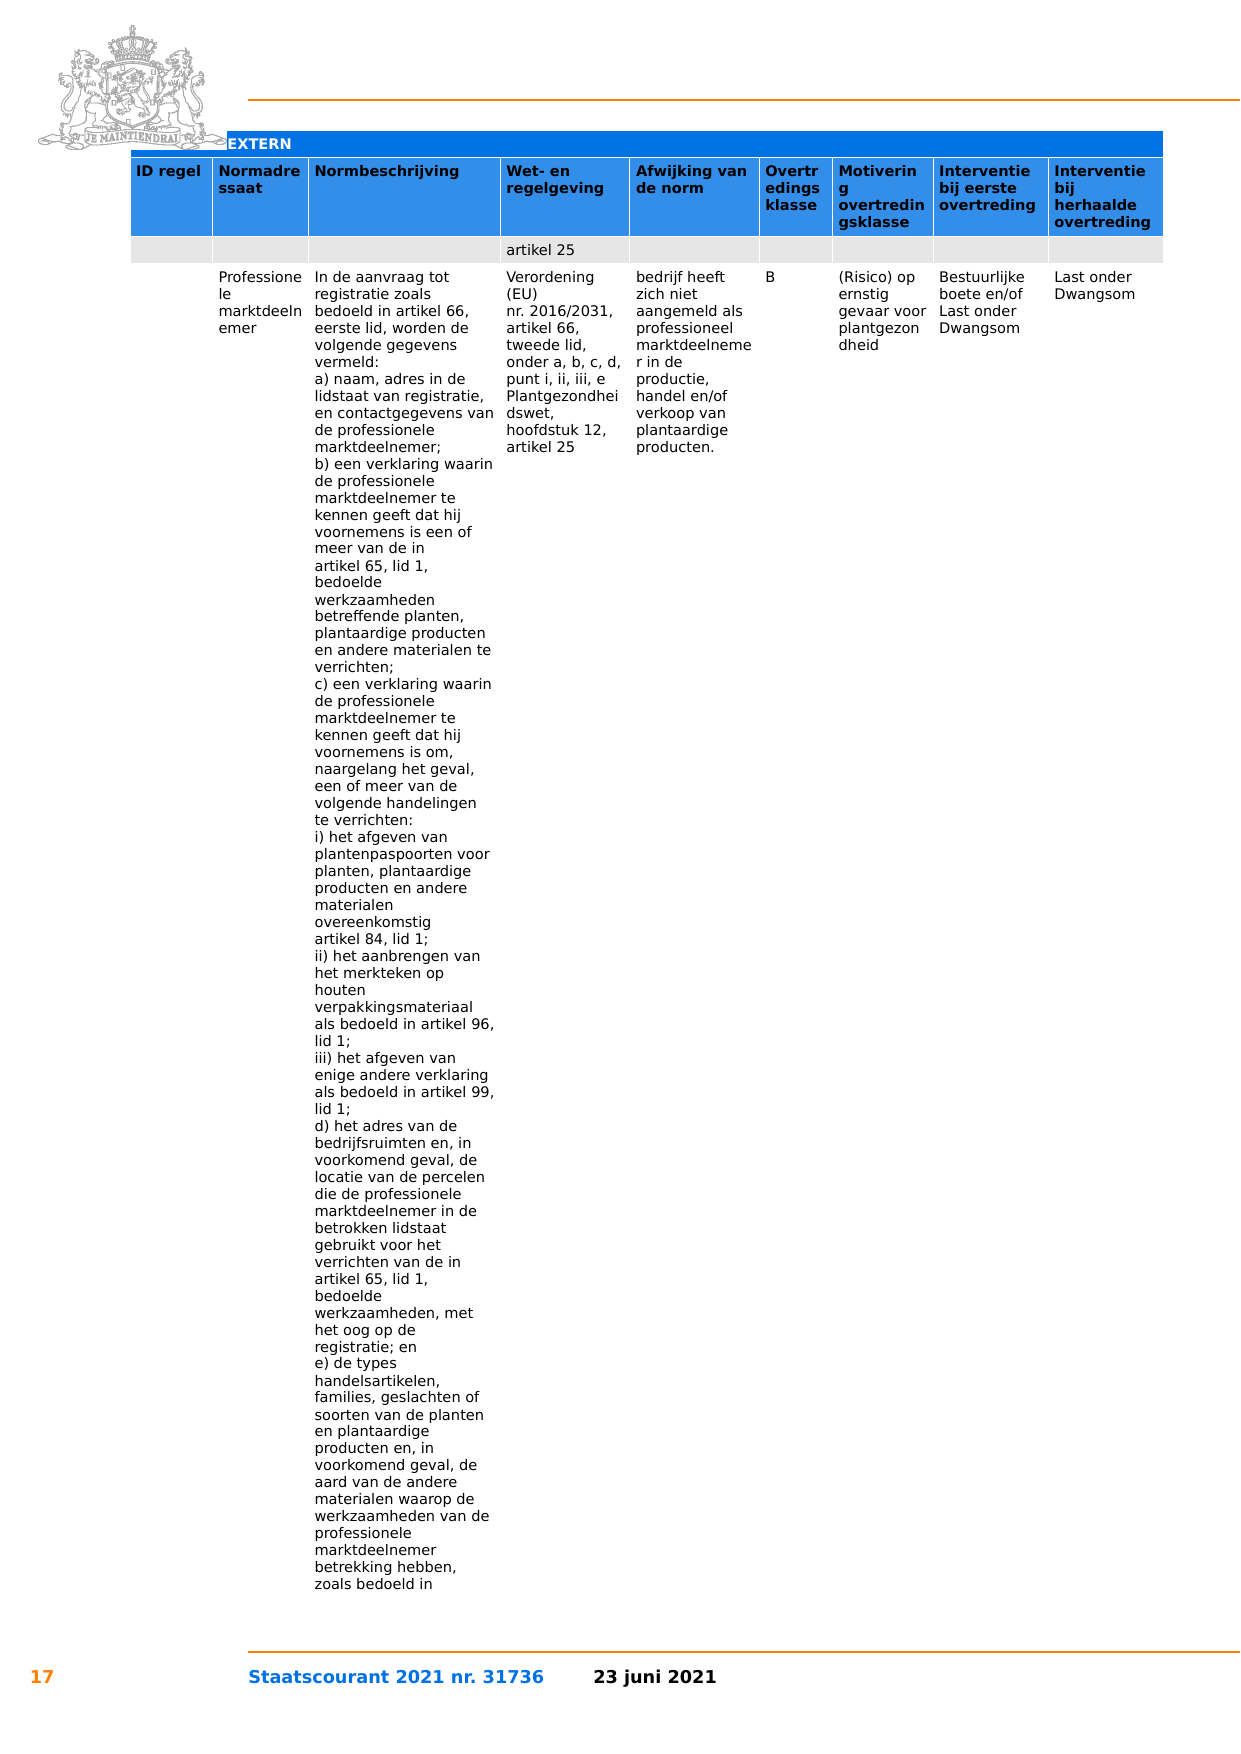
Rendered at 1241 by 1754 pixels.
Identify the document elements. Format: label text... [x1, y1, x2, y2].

table_cell [1049, 237, 1163, 263]
table_cell [760, 237, 832, 263]
table_header EXTERN [131, 131, 1163, 157]
table_cell [131, 237, 212, 263]
table_cell Wet- en regelgeving [501, 158, 629, 236]
table_cell (Risico) op ernstig gevaar voor plantgezondheid [833, 264, 933, 1598]
table_cell Verordening (EU) nr. 2016/2031, artikel 66, tweede lid, onder a, b, c, d, punt i, ii, iii, e Plantgezondheidswet, hoofdstuk 12, artikel 25 [501, 264, 629, 1598]
table_cell Normadressaat [213, 158, 308, 236]
picture [38, 25, 227, 150]
table_cell bedrijf heeft zich niet aangemeld als professioneel marktdeelnemer in de productie, handel en/of verkoop van plantaardige producten. [630, 264, 759, 1598]
table_cell Motivering overtredingsklasse [833, 158, 933, 236]
table_cell [309, 237, 500, 263]
table_cell Last onder Dwangsom [1049, 264, 1163, 1598]
table_cell [630, 237, 759, 263]
table_cell Bestuurlijke boete en/of Last onder Dwangsom [934, 264, 1048, 1598]
table_cell Interventie bij herhaalde overtreding [1049, 158, 1163, 236]
table_cell Professionele marktdeelnemer [213, 264, 308, 1598]
table_cell [131, 264, 212, 1598]
table_cell Normbeschrijving [309, 158, 500, 236]
table_cell ID regel [131, 158, 212, 236]
table_cell Overtredingsklasse [760, 158, 832, 236]
table_cell Interventie bij eerste overtreding [934, 158, 1048, 236]
table_cell [213, 237, 308, 263]
table_cell B [760, 264, 832, 1598]
table_cell [833, 237, 933, 263]
table_cell artikel 25 [501, 237, 629, 263]
table_cell [934, 237, 1048, 263]
table_cell In de aanvraag tot registratie zoals bedoeld in artikel 66, eerste lid, worden de volgende gegevens vermeld: a) naam, adres in de lidstaat van registratie, en contactgegevens van de professionele marktdeelnemer; b) een verklaring waarin de professionele marktdeelnemer te kennen geeft dat hij voornemens is een of meer van de in artikel 65, lid 1, bedoelde werkzaamheden betreffende planten, plantaardige producten en andere materialen te verrichten; c) een verklaring waarin de professionele marktdeelnemer te kennen geeft dat hij voornemens is om, naargelang het geval, een of meer van de volgende handelingen te verrichten: i) het afgeven van plantenpaspoorten voor planten, plantaardige producten en andere materialen overeenkomstig artikel 84, lid 1; ii) het aanbrengen van het merkteken op houten verpakkingsmateriaal als bedoeld in artikel 96, lid 1; iii) het afgeven van enige andere verklaring als bedoeld in artikel 99, lid 1; d) het adres van de bedrijfsruimten en, in voorkomend geval, de locatie van de percelen die de professionele marktdeelnemer in de betrokken lidstaat gebruikt voor het verrichten van de in artikel 65, lid 1, bedoelde werkzaamheden, met het oog op de registratie; en e) de types handelsartikelen, families, geslachten of soorten van de planten en plantaardige producten en, in voorkomend geval, de aard van de andere materialen waarop de werkzaamheden van de professionele marktdeelnemer betrekking hebben, zoals bedoeld in [309, 264, 500, 1598]
table_cell Afwijking van de norm [630, 158, 759, 236]
